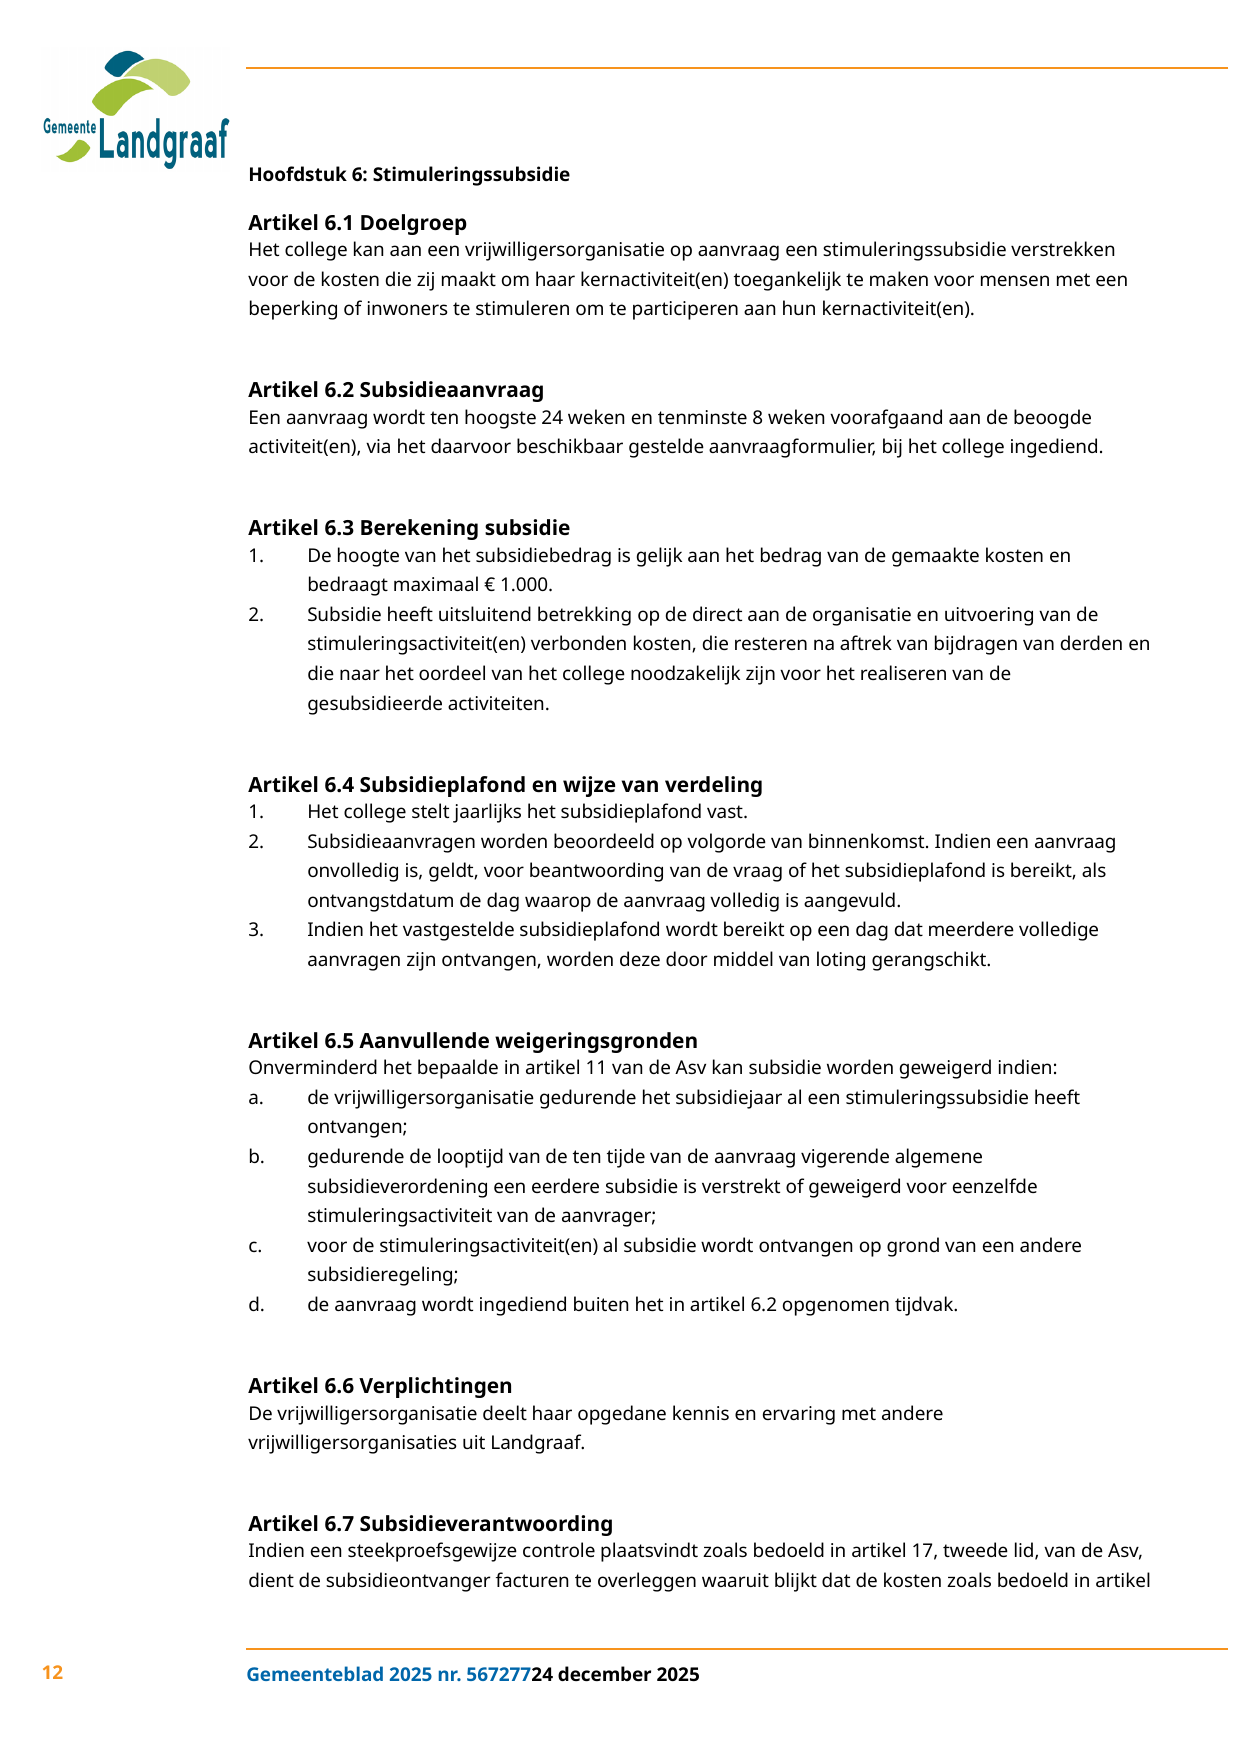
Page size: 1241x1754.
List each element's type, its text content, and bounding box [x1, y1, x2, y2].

list voor de stimuleringsactiviteit(en) al subsidie wordt ontvangen op grond van een andere subsidieregeling; [248, 1232, 1152, 1287]
list de aanvraag wordt ingediend buiten het in artikel 6.2 opgenomen tijdvak. [248, 1291, 1152, 1317]
text Artikel 6.4 Subsidieplafond en wijze van verdeling [248, 770, 1152, 798]
list gedurende de looptijd van de ten tijde van de aanvraag vigerende algemene subsidieverordening een eerdere subsidie is verstrekt of geweigerd voor eenzelfde stimuleringsactiviteit van de aanvrager; [248, 1143, 1152, 1228]
picture [41, 47, 231, 172]
list Subsidieaanvragen worden beoordeeld op volgorde van binnenkomst. Indien een aanvraag onvolledig is, geldt, voor beantwoording van de vraag of het subsidieplafond is bereikt, als ontvangstdatum de dag waarop de aanvraag volledig is aangevuld. [248, 828, 1152, 913]
text Onverminderd het bepaalde in artikel 11 van de Asv kan subsidie worden geweigerd indien: [248, 1054, 1152, 1080]
text Het college kan aan een vrijwilligersorganisatie op aanvraag een stimuleringssubsidie verstrekken voor de kosten die zij maakt om haar kernactiviteit(en) toegankelijk te maken voor mensen met een beperking of inwoners te stimuleren om te participeren aan hun kernactiviteit(en). [248, 236, 1152, 321]
list De hoogte van het subsidiebedrag is gelijk aan het bedrag van de gemaakte kosten en bedraagt maximaal € 1.000. [248, 542, 1152, 597]
text Indien een steekproefsgewijze controle plaatsvindt zoals bedoeld in artikel 17, tweede lid, van de Asv, dient de subsidieontvanger facturen te overleggen waaruit blijkt dat de kosten zoals bedoeld in artikel [248, 1538, 1152, 1593]
list Subsidie heeft uitsluitend betrekking op de direct aan de organisatie en uitvoering van de stimuleringsactiviteit(en) verbonden kosten, die resteren na aftrek van bijdragen van derden en die naar het oordeel van het college noodzakelijk zijn voor het realiseren van de gesubsidieerde activiteiten. [248, 601, 1152, 716]
text Een aanvraag wordt ten hoogste 24 weken en tenminste 8 weken voorafgaand aan de beoogde activiteit(en), via het daarvoor beschikbaar gestelde aanvraagformulier, bij het college ingediend. [248, 404, 1152, 459]
text Artikel 6.2 Subsidieaanvraag [248, 375, 1152, 404]
text Artikel 6.6 Verplichtingen [248, 1371, 1152, 1400]
text Artikel 6.3 Berekening subsidie [248, 513, 1152, 542]
list de vrijwilligersorganisatie gedurende het subsidiejaar al een stimuleringssubsidie heeft ontvangen; [248, 1084, 1152, 1139]
list Het college stelt jaarlijks het subsidieplafond vast. [248, 798, 1152, 824]
text Hoofdstuk 6: Stimuleringssubsidie [248, 161, 1152, 187]
text Artikel 6.7 Subsidieverantwoording [248, 1509, 1152, 1538]
text Artikel 6.5 Aanvullende weigeringsgronden [248, 1026, 1152, 1054]
list Indien het vastgestelde subsidieplafond wordt bereikt op een dag dat meerdere volledige aanvragen zijn ontvangen, worden deze door middel van loting gerangschikt. [248, 917, 1152, 972]
text De vrijwilligersorganisatie deelt haar opgedane kennis en ervaring met andere vrijwilligersorganisaties uit Landgraaf. [248, 1400, 1152, 1455]
text Artikel 6.1 Doelgroep [248, 208, 1152, 236]
